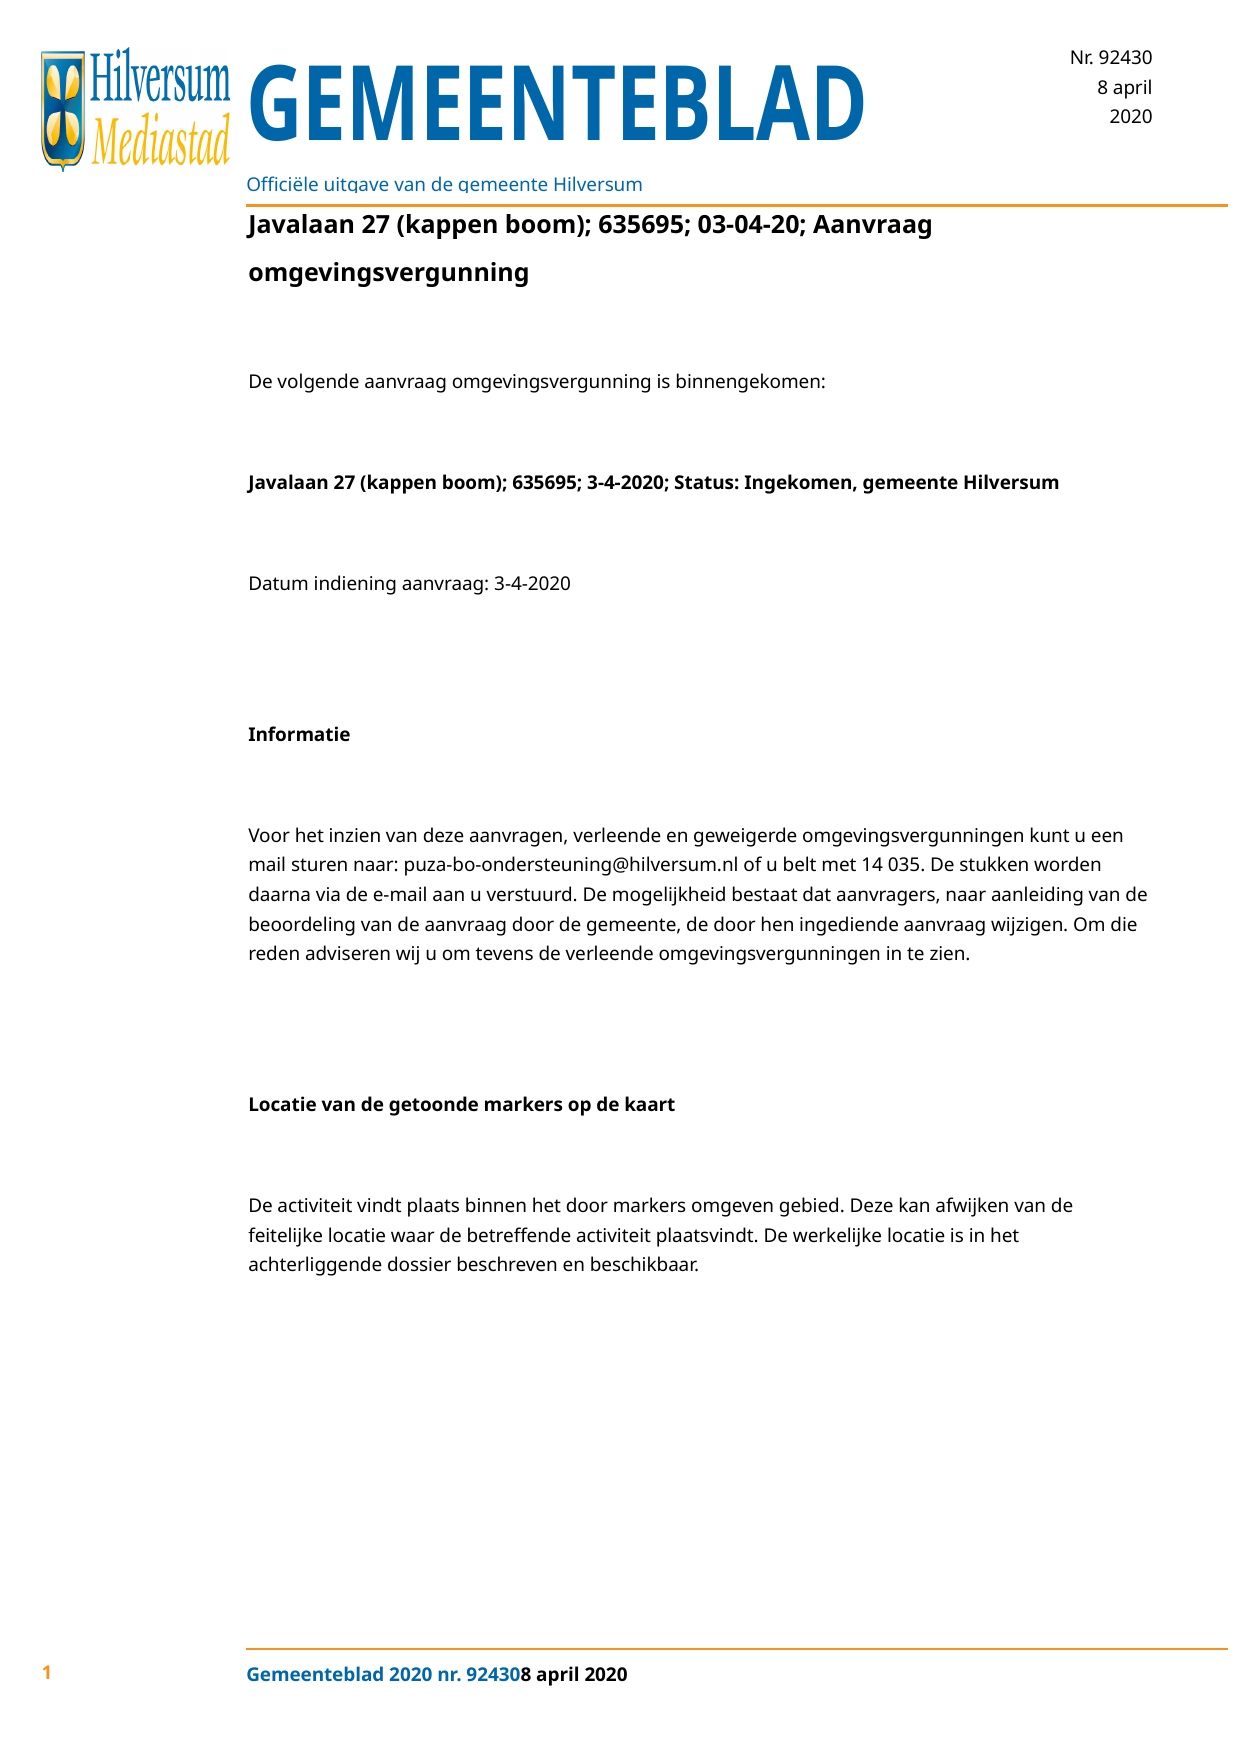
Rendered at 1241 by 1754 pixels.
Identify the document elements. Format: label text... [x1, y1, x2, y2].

text Javalaan 27 (kappen boom); 635695; 3-4-2020; Status: Ingekomen, gemeente Hilversum [248, 469, 1152, 495]
picture [41, 47, 231, 172]
text Datum indiening aanvraag: 3-4-2020 [248, 570, 1152, 596]
text Javalaan 27 (kappen boom); 635695; 03-04-20; Aanvraag omgevingsvergunning [248, 207, 1152, 288]
text Informatie [248, 721, 1152, 747]
text De activiteit vindt plaats binnen het door markers omgeven gebied. Deze kan afwijken van de feitelijke locatie waar de betreffende activiteit plaatsvindt. De werkelijke locatie is in het achterliggende dossier beschreven en beschikbaar. [248, 1192, 1152, 1277]
text Voor het inzien van deze aanvragen, verleende en geweigerde omgevingsvergunningen kunt u een mail sturen naar: puza-bo-ondersteuning@hilversum.nl of u belt met 14 035. De stukken worden daarna via de e-mail aan u verstuurd. De mogelijkheid bestaat dat aanvragers, naar aanleiding van de beoordeling van de aanvraag door de gemeente, de door hen ingediende aanvraag wijzigen. Om die reden adviseren wij u om tevens de verleende omgevingsvergunningen in te zien. [248, 822, 1152, 966]
text De volgende aanvraag omgevingsvergunning is binnengekomen: [248, 368, 1152, 394]
text Locatie van de getoonde markers op de kaart [248, 1092, 1152, 1117]
